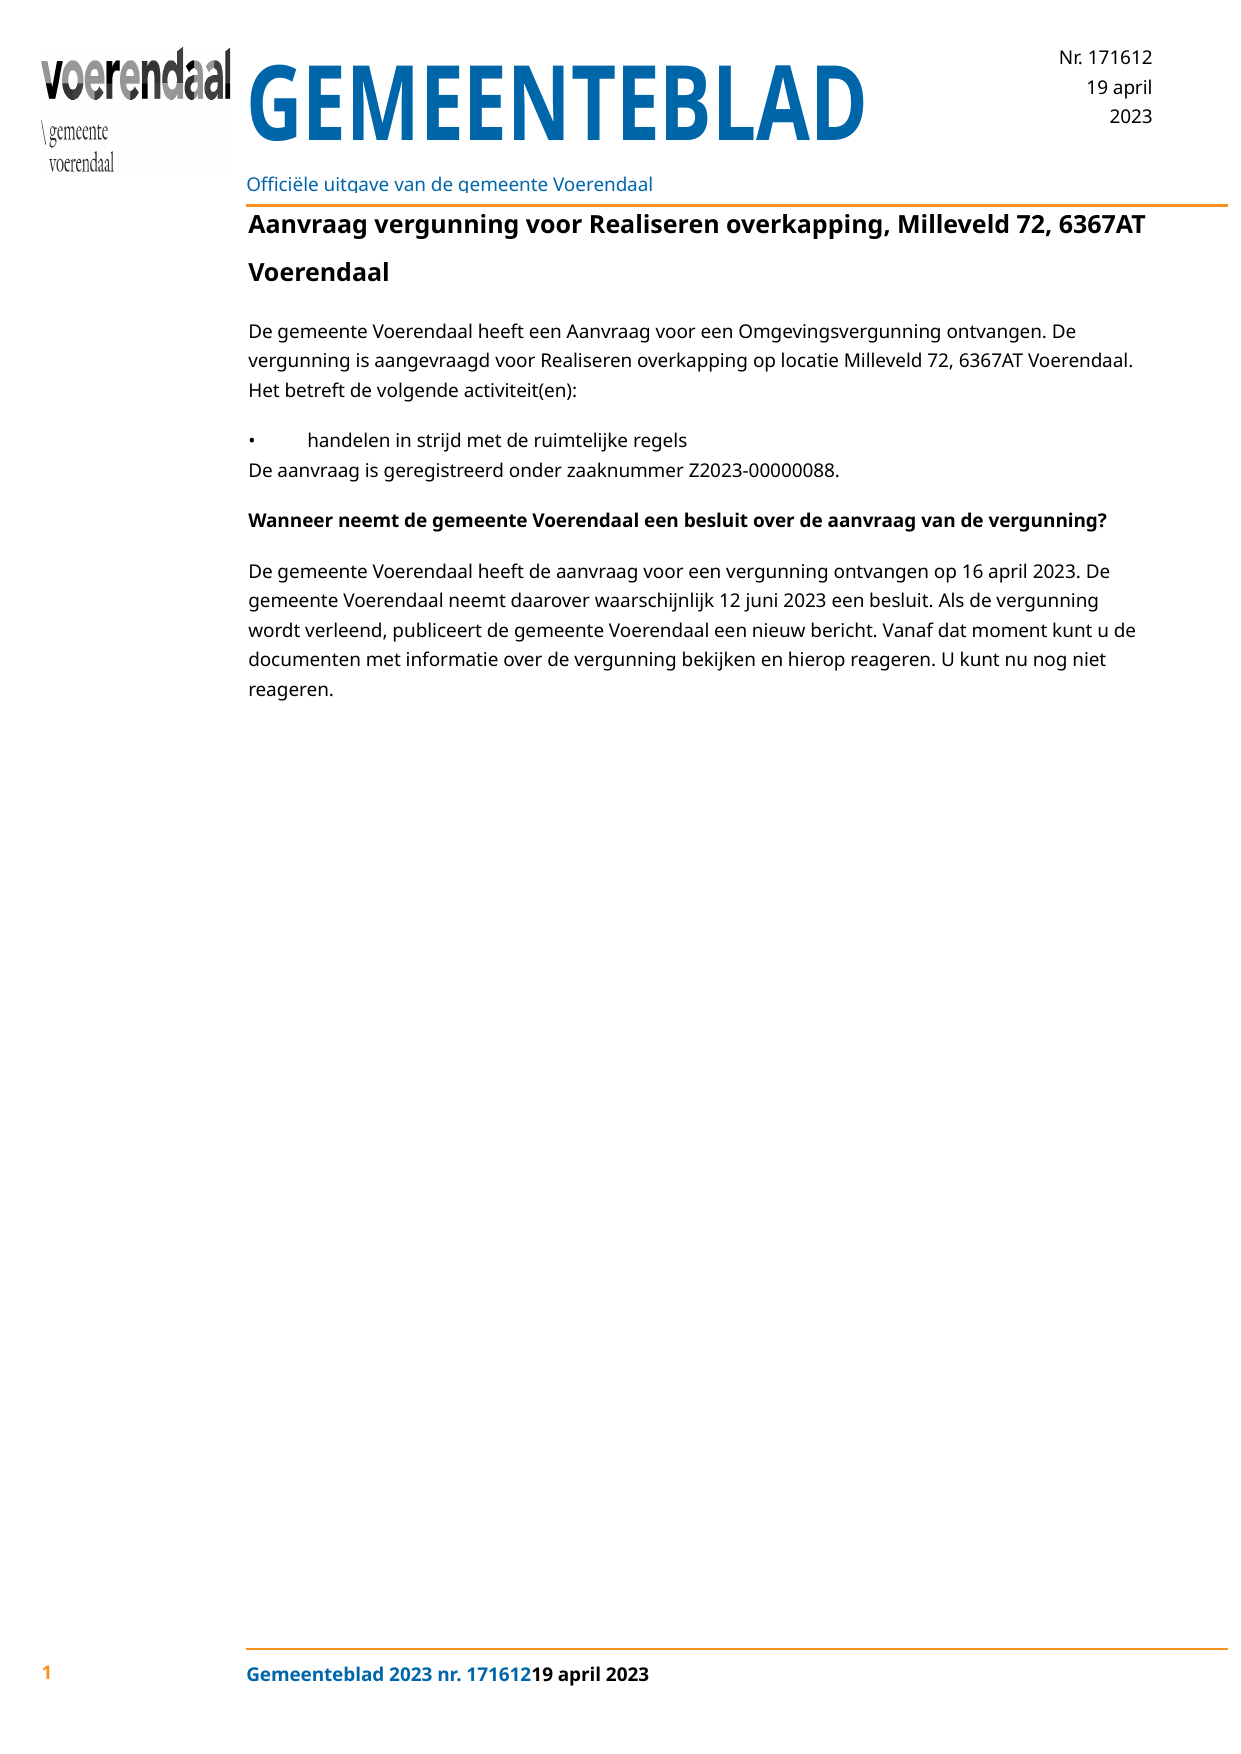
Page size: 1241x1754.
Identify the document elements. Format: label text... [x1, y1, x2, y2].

text Aanvraag vergunning voor Realiseren overkapping, Milleveld 72, 6367AT Voerendaal [248, 207, 1152, 288]
text De aanvraag is geregistreerd onder zaaknummer Z2023-00000088. [248, 457, 1152, 483]
picture [41, 47, 231, 172]
text De gemeente Voerendaal heeft een Aanvraag voor een Omgevingsvergunning ontvangen. De vergunning is aangevraagd voor Realiseren overkapping op locatie Milleveld 72, 6367AT Voerendaal. Het betreft de volgende activiteit(en): [248, 318, 1152, 403]
text Wanneer neemt de gemeente Voerendaal een besluit over de aanvraag van de vergunning? [248, 507, 1152, 533]
text De gemeente Voerendaal heeft de aanvraag voor een vergunning ontvangen op 16 april 2023. De gemeente Voerendaal neemt daarover waarschijnlijk 12 juni 2023 een besluit. Als de vergunning wordt verleend, publiceert de gemeente Voerendaal een nieuw bericht. Vanaf dat moment kunt u de documenten met informatie over de vergunning bekijken en hierop reageren. U kunt nu nog niet reageren. [248, 558, 1152, 702]
list handelen in strijd met de ruimtelijke regels [248, 427, 1152, 453]
